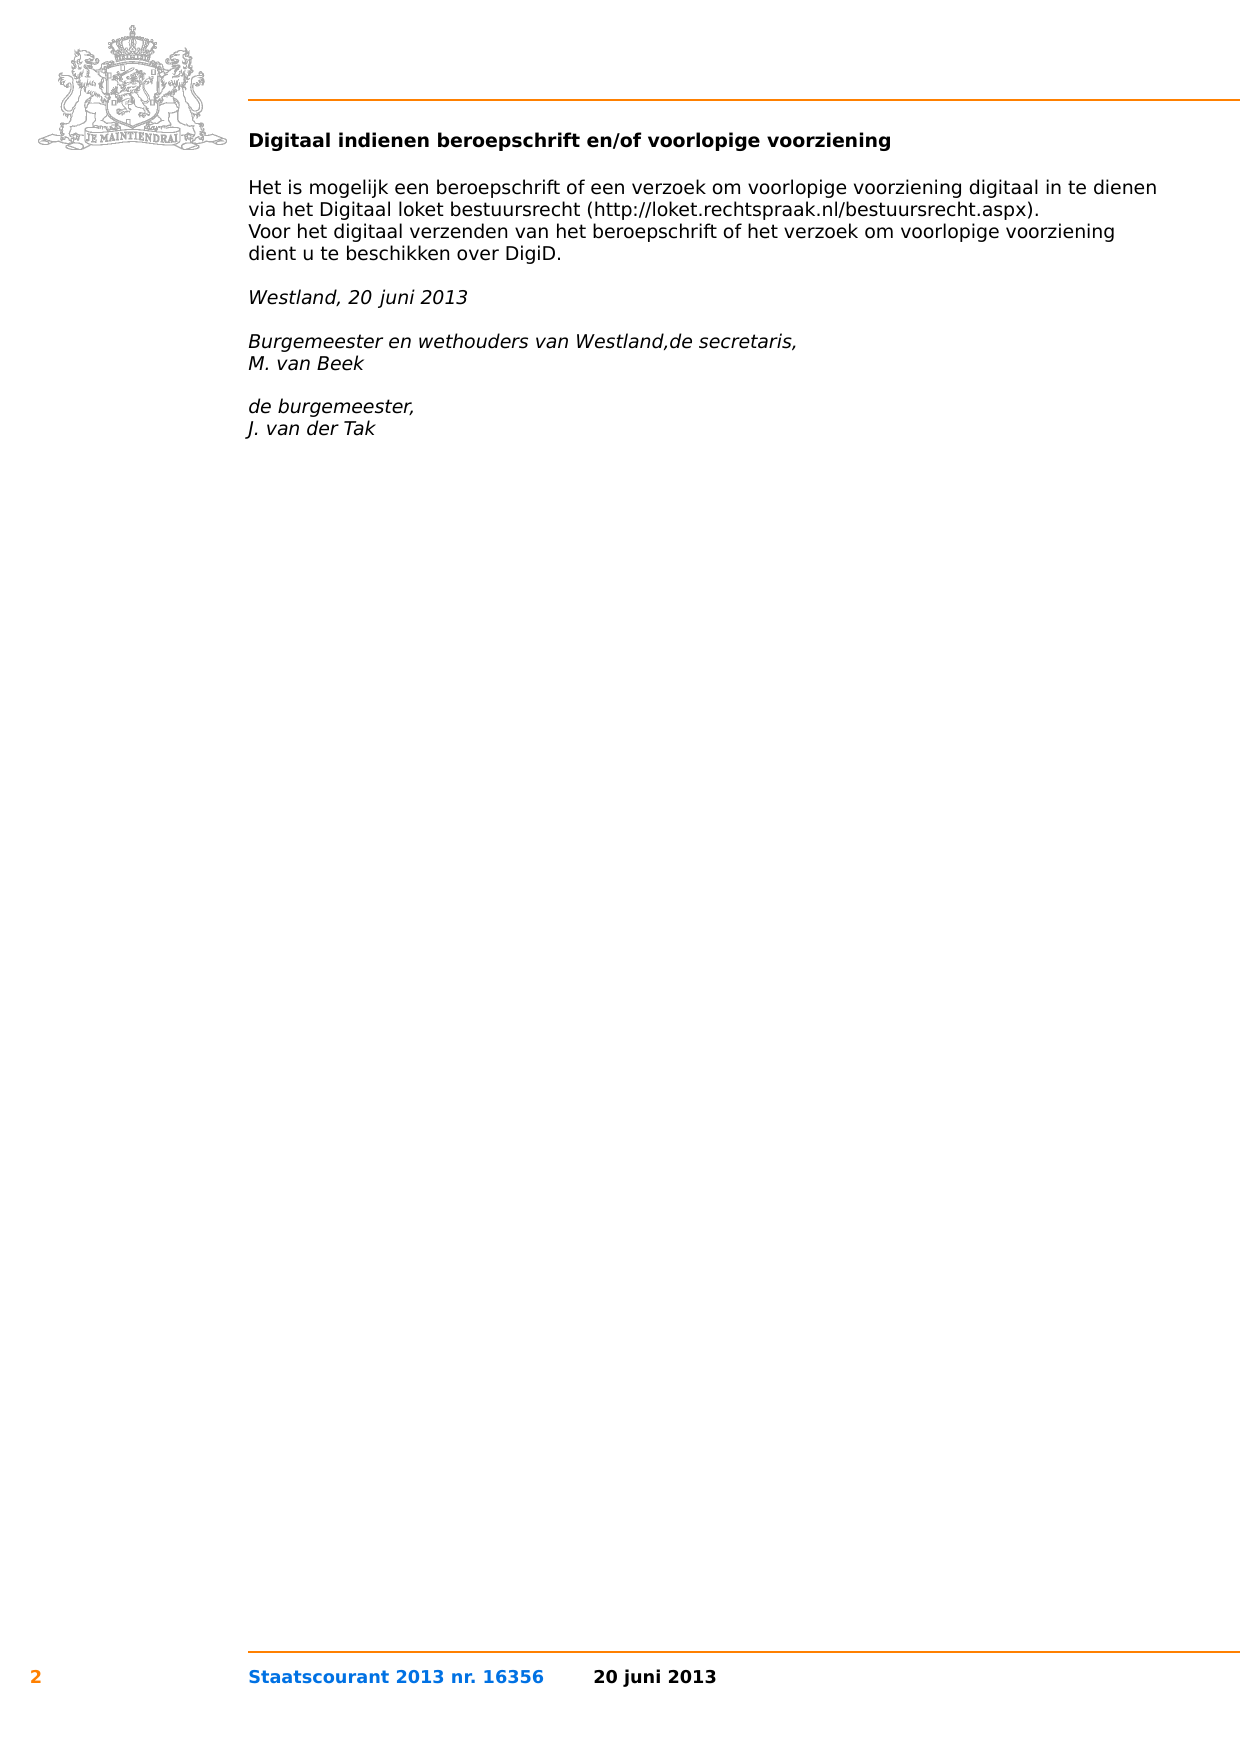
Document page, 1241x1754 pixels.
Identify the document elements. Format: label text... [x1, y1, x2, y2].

text Westland, 20 juni 2013 [248, 287, 1163, 309]
subtitle Digitaal indienen beroepschrift en/of voorlopige voorziening [248, 130, 1163, 152]
text Het is mogelijk een beroepschrift of een verzoek om voorlopige voorziening digitaal in te dienen via het Digitaal loket bestuursrecht (http://loket.rechtspraak.nl/bestuursrecht.aspx). [248, 177, 1163, 221]
text Voor het digitaal verzenden van het beroepschrift of het verzoek om voorlopige voorziening dient u te beschikken over DigiD. [248, 221, 1163, 265]
picture [38, 25, 227, 150]
text Burgemeester en wethouders van Westland,de secretaris, M. van Beek [248, 331, 1163, 374]
text de burgemeester, J. van der Tak [248, 396, 1163, 440]
